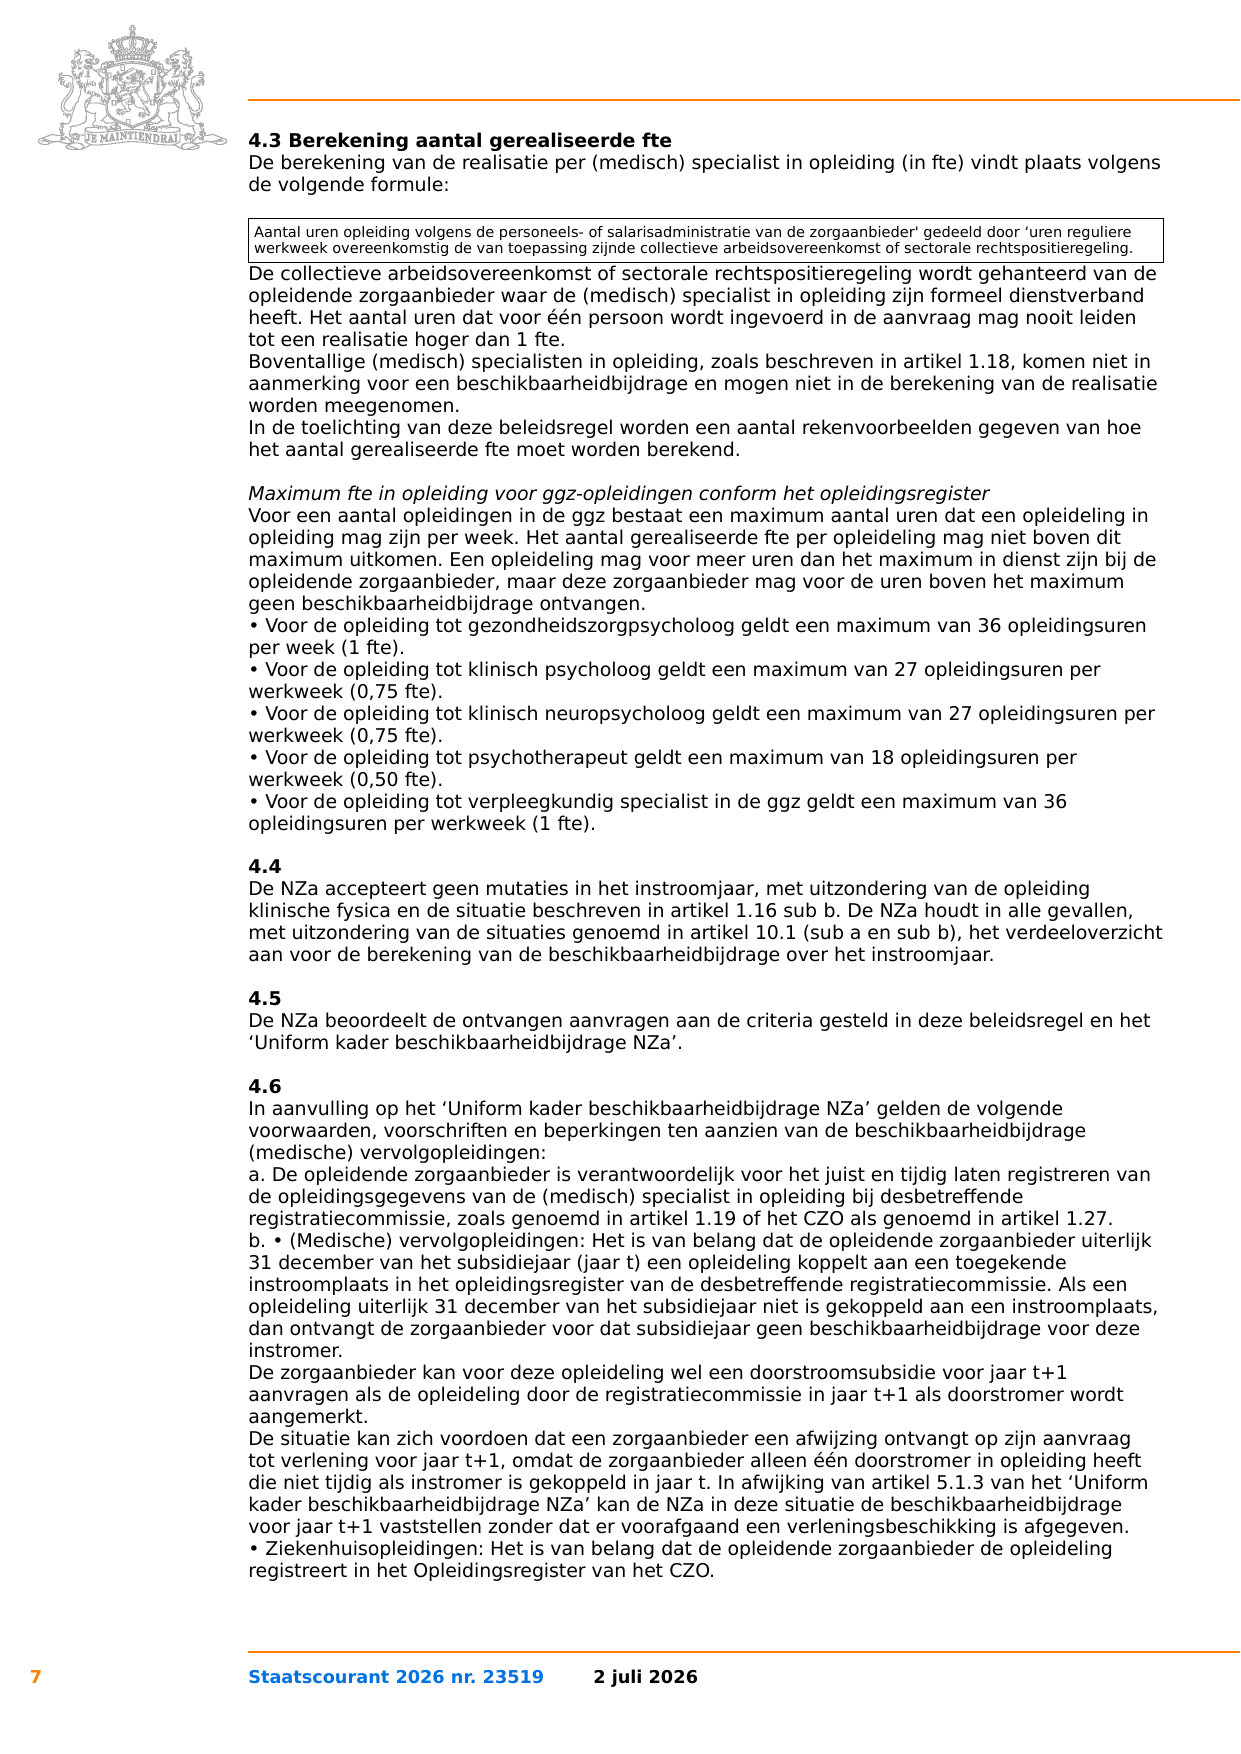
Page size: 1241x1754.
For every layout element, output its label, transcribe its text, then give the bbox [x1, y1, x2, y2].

text a. De opleidende zorgaanbieder is verantwoordelijk voor het juist en tijdig laten registreren van de opleidingsgegevens van de (medisch) specialist in opleiding bij desbetreffende registratiecommissie, zoals genoemd in artikel 1.19 of het CZO als genoemd in artikel 1.27. [248, 1164, 1163, 1230]
text Boventallige (medisch) specialisten in opleiding, zoals beschreven in artikel 1.18, komen niet in aanmerking voor een beschikbaarheidbijdrage en mogen niet in de berekening van de realisatie worden meegenomen. [248, 351, 1163, 417]
text • Voor de opleiding tot psychotherapeut geldt een maximum van 18 opleidingsuren per werkweek (0,50 fte). [248, 747, 1163, 791]
text • Voor de opleiding tot klinisch neuropsycholoog geldt een maximum van 27 opleidingsuren per werkweek (0,75 fte). [248, 703, 1163, 747]
subtitle 4.3 Berekening aantal gerealiseerde fte [248, 130, 1163, 152]
text De situatie kan zich voordoen dat een zorgaanbieder een afwijzing ontvangt op zijn aanvraag tot verlening voor jaar t+1, omdat de zorgaanbieder alleen één doorstromer in opleiding heeft die niet tijdig als instromer is gekoppeld in jaar t. In afwijking van artikel 5.1.3 van het ‘Uniform kader beschikbaarheidbijdrage NZa’ kan de NZa in deze situatie de beschikbaarheidbijdrage voor jaar t+1 vaststellen zonder dat er voorafgaand een verleningsbeschikking is afgegeven. [248, 1428, 1163, 1537]
text b. • (Medische) vervolgopleidingen: Het is van belang dat de opleidende zorgaanbieder uiterlijk 31 december van het subsidiejaar (jaar t) een opleideling koppelt aan een toegekende instroomplaats in het opleidingsregister van de desbetreffende registratiecommissie. Als een opleideling uiterlijk 31 december van het subsidiejaar niet is gekoppeld aan een instroomplaats, dan ontvangt de zorgaanbieder voor dat subsidiejaar geen beschikbaarheidbijdrage voor deze instromer. [248, 1230, 1163, 1362]
subtitle 4.4 [248, 856, 1163, 878]
text Voor een aantal opleidingen in de ggz bestaat een maximum aantal uren dat een opleideling in opleiding mag zijn per week. Het aantal gerealiseerde fte per opleideling mag niet boven dit maximum uitkomen. Een opleideling mag voor meer uren dan het maximum in dienst zijn bij de opleidende zorgaanbieder, maar deze zorgaanbieder mag voor de uren boven het maximum geen beschikbaarheidbijdrage ontvangen. [248, 505, 1163, 615]
table_header Aantal uren opleiding volgens de personeels- of salarisadministratie van de zorgaanbieder' gedeeld door ‘uren reguliere werkweek overeenkomstig de van toepassing zijnde collectieve arbeidsovereenkomst of sectorale rechtspositieregeling. [249, 219, 1163, 262]
text De zorgaanbieder kan voor deze opleideling wel een doorstroomsubsidie voor jaar t+1 aanvragen als de opleideling door de registratiecommissie in jaar t+1 als doorstromer wordt aangemerkt. [248, 1362, 1163, 1428]
subtitle 4.5 [248, 988, 1163, 1010]
picture [38, 25, 227, 150]
text • Voor de opleiding tot klinisch psycholoog geldt een maximum van 27 opleidingsuren per werkweek (0,75 fte). [248, 659, 1163, 703]
subtitle 4.6 [248, 1076, 1163, 1098]
text De NZa accepteert geen mutaties in het instroomjaar, met uitzondering van de opleiding klinische fysica en de situatie beschreven in artikel 1.16 sub b. De NZa houdt in alle gevallen, met uitzondering van de situaties genoemd in artikel 10.1 (sub a en sub b), het verdeeloverzicht aan voor de berekening van de beschikbaarheidbijdrage over het instroomjaar. [248, 878, 1163, 966]
text De berekening van de realisatie per (medisch) specialist in opleiding (in fte) vindt plaats volgens de volgende formule: [248, 152, 1163, 196]
subtitle Maximum fte in opleiding voor ggz-opleidingen conform het opleidingsregister [248, 483, 1163, 505]
text • Ziekenhuisopleidingen: Het is van belang dat de opleidende zorgaanbieder de opleideling registreert in het Opleidingsregister van het CZO. [248, 1537, 1163, 1581]
text De collectieve arbeidsovereenkomst of sectorale rechtspositieregeling wordt gehanteerd van de opleidende zorgaanbieder waar de (medisch) specialist in opleiding zijn formeel dienstverband heeft. Het aantal uren dat voor één persoon wordt ingevoerd in de aanvraag mag nooit leiden tot een realisatie hoger dan 1 fte. [248, 263, 1163, 351]
text • Voor de opleiding tot gezondheidszorgpsycholoog geldt een maximum van 36 opleidingsuren per week (1 fte). [248, 615, 1163, 659]
text In aanvulling op het ‘Uniform kader beschikbaarheidbijdrage NZa’ gelden de volgende voorwaarden, voorschriften en beperkingen ten aanzien van de beschikbaarheidbijdrage (medische) vervolgopleidingen: [248, 1098, 1163, 1164]
text • Voor de opleiding tot verpleegkundig specialist in de ggz geldt een maximum van 36 opleidingsuren per werkweek (1 fte). [248, 791, 1163, 834]
text In de toelichting van deze beleidsregel worden een aantal rekenvoorbeelden gegeven van hoe het aantal gerealiseerde fte moet worden berekend. [248, 417, 1163, 461]
text De NZa beoordeelt de ontvangen aanvragen aan de criteria gesteld in deze beleidsregel en het ‘Uniform kader beschikbaarheidbijdrage NZa’. [248, 1010, 1163, 1054]
